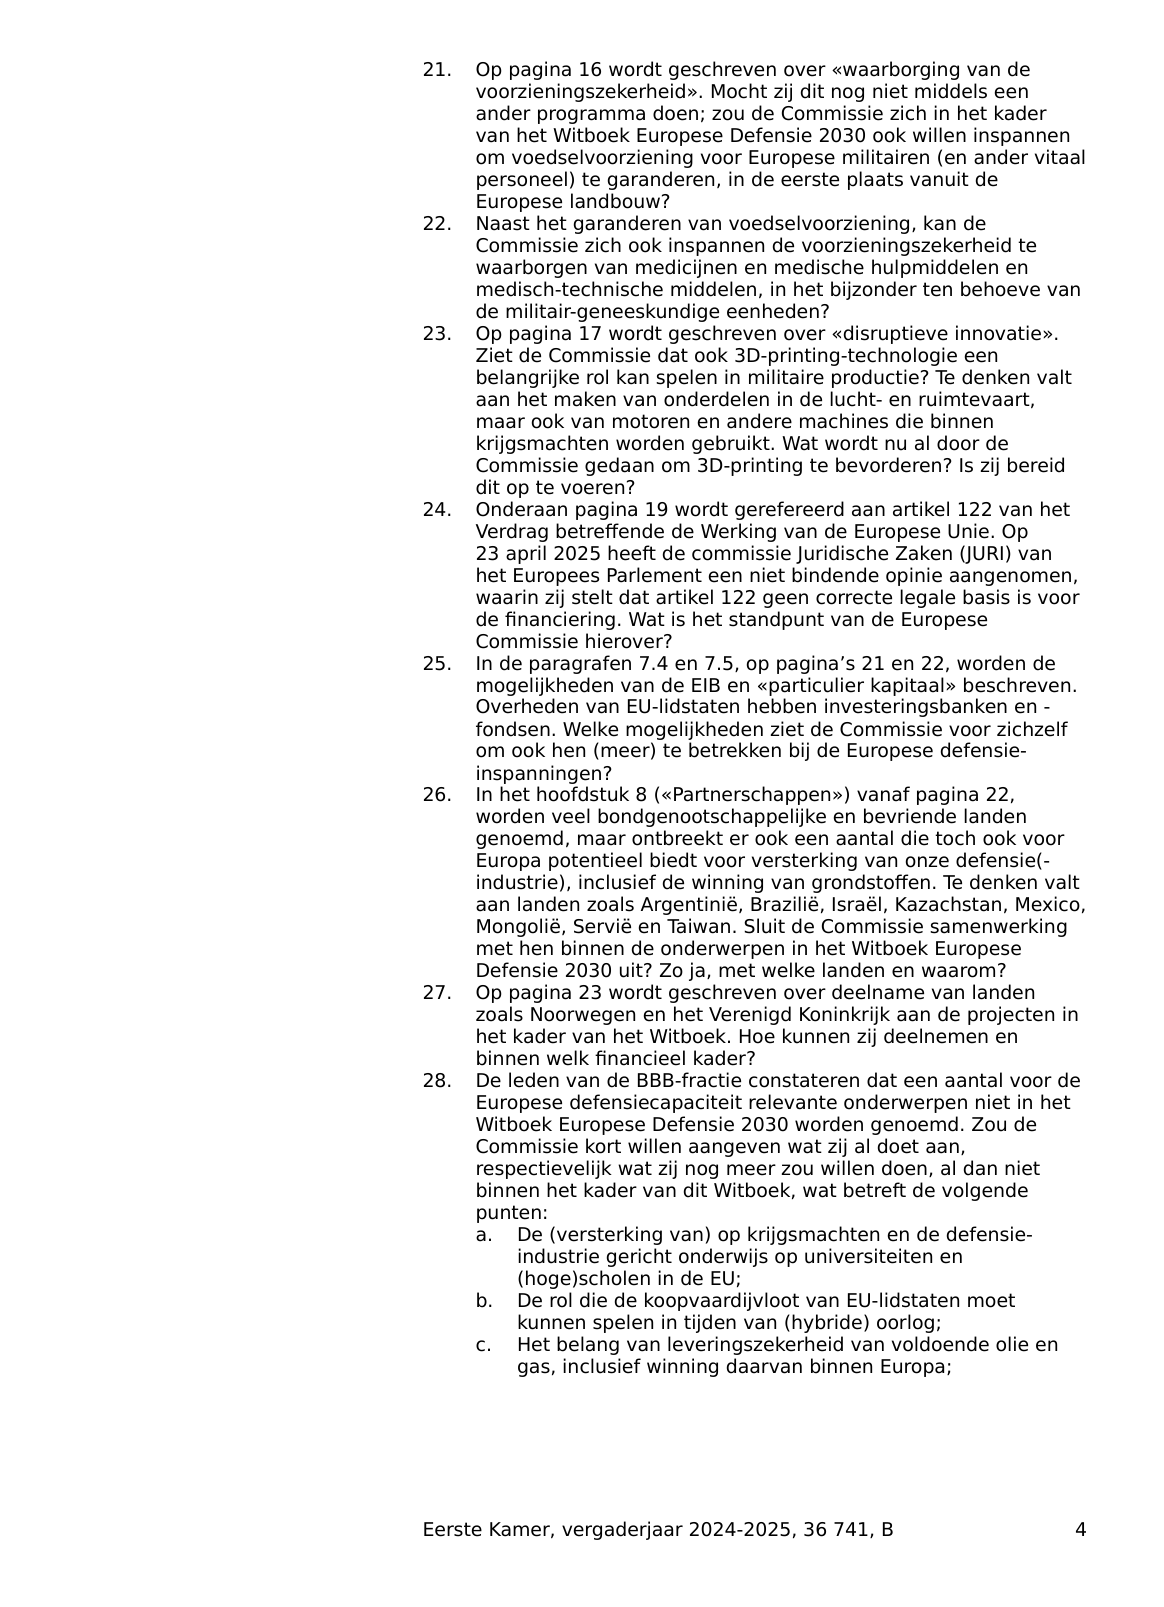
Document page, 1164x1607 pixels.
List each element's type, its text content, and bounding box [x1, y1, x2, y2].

text 25. In de paragrafen 7.4 en 7.5, op pagina’s 21 en 22, worden de mogelijkheden van de EIB en «particulier kapitaal» beschreven. Overheden van EU-lidstaten hebben investeringsbanken en -fondsen. Welke mogelijkheden ziet de Commissie voor zichzelf om ook hen (meer) te betrekken bij de Europese defensie-inspanningen? [422, 652, 1087, 784]
text 27. Op pagina 23 wordt geschreven over deelname van landen zoals Noorwegen en het Verenigd Koninkrijk aan de projecten in het kader van het Witboek. Hoe kunnen zij deelnemen en binnen welk financieel kader? [422, 982, 1087, 1070]
text a. De (versterking van) op krijgsmachten en de defensie-industrie gericht onderwijs op universiteiten en (hoge)scholen in de EU; [475, 1224, 1087, 1290]
text 21. Op pagina 16 wordt geschreven over «waarborging van de voorzieningszekerheid». Mocht zij dit nog niet middels een ander programma doen; zou de Commissie zich in het kader van het Witboek Europese Defensie 2030 ook willen inspannen om voedselvoorziening voor Europese militairen (en ander vitaal personeel) te garanderen, in de eerste plaats vanuit de Europese landbouw? [422, 59, 1087, 213]
text 26. In het hoofdstuk 8 («Partnerschappen») vanaf pagina 22, worden veel bondgenootschappelijke en bevriende landen genoemd, maar ontbreekt er ook een aantal die toch ook voor Europa potentieel biedt voor versterking van onze defensie(-industrie), inclusief de winning van grondstoffen. Te denken valt aan landen zoals Argentinië, Brazilië, Israël, Kazachstan, Mexico, Mongolië, Servië en Taiwan. Sluit de Commissie samenwerking met hen binnen de onderwerpen in het Witboek Europese Defensie 2030 uit? Zo ja, met welke landen en waarom? [422, 784, 1087, 982]
text b. De rol die de koopvaardijvloot van EU-lidstaten moet kunnen spelen in tijden van (hybride) oorlog; [475, 1290, 1087, 1334]
text 24. Onderaan pagina 19 wordt gerefereerd aan artikel 122 van het Verdrag betreffende de Werking van de Europese Unie. Op 23 april 2025 heeft de commissie Juridische Zaken (JURI) van het Europees Parlement een niet bindende opinie aangenomen, waarin zij stelt dat artikel 122 geen correcte legale basis is voor de financiering. Wat is het standpunt van de Europese Commissie hierover? [422, 499, 1087, 652]
text c. Het belang van leveringszekerheid van voldoende olie en gas, inclusief winning daarvan binnen Europa; [475, 1334, 1087, 1378]
text 22. Naast het garanderen van voedselvoorziening, kan de Commissie zich ook inspannen de voorzieningszekerheid te waarborgen van medicijnen en medische hulpmiddelen en medisch-technische middelen, in het bijzonder ten behoeve van de militair-geneeskundige eenheden? [422, 213, 1087, 323]
text 23. Op pagina 17 wordt geschreven over «disruptieve innovatie». Ziet de Commissie dat ook 3D-printing-technologie een belangrijke rol kan spelen in militaire productie? Te denken valt aan het maken van onderdelen in de lucht- en ruimtevaart, maar ook van motoren en andere machines die binnen krijgsmachten worden gebruikt. Wat wordt nu al door de Commissie gedaan om 3D-printing te bevorderen? Is zij bereid dit op te voeren? [422, 323, 1087, 499]
text 28. De leden van de BBB-fractie constateren dat een aantal voor de Europese defensiecapaciteit relevante onderwerpen niet in het Witboek Europese Defensie 2030 worden genoemd. Zou de Commissie kort willen aangeven wat zij al doet aan, respectievelijk wat zij nog meer zou willen doen, al dan niet binnen het kader van dit Witboek, wat betreft de volgende punten: [422, 1070, 1087, 1224]
